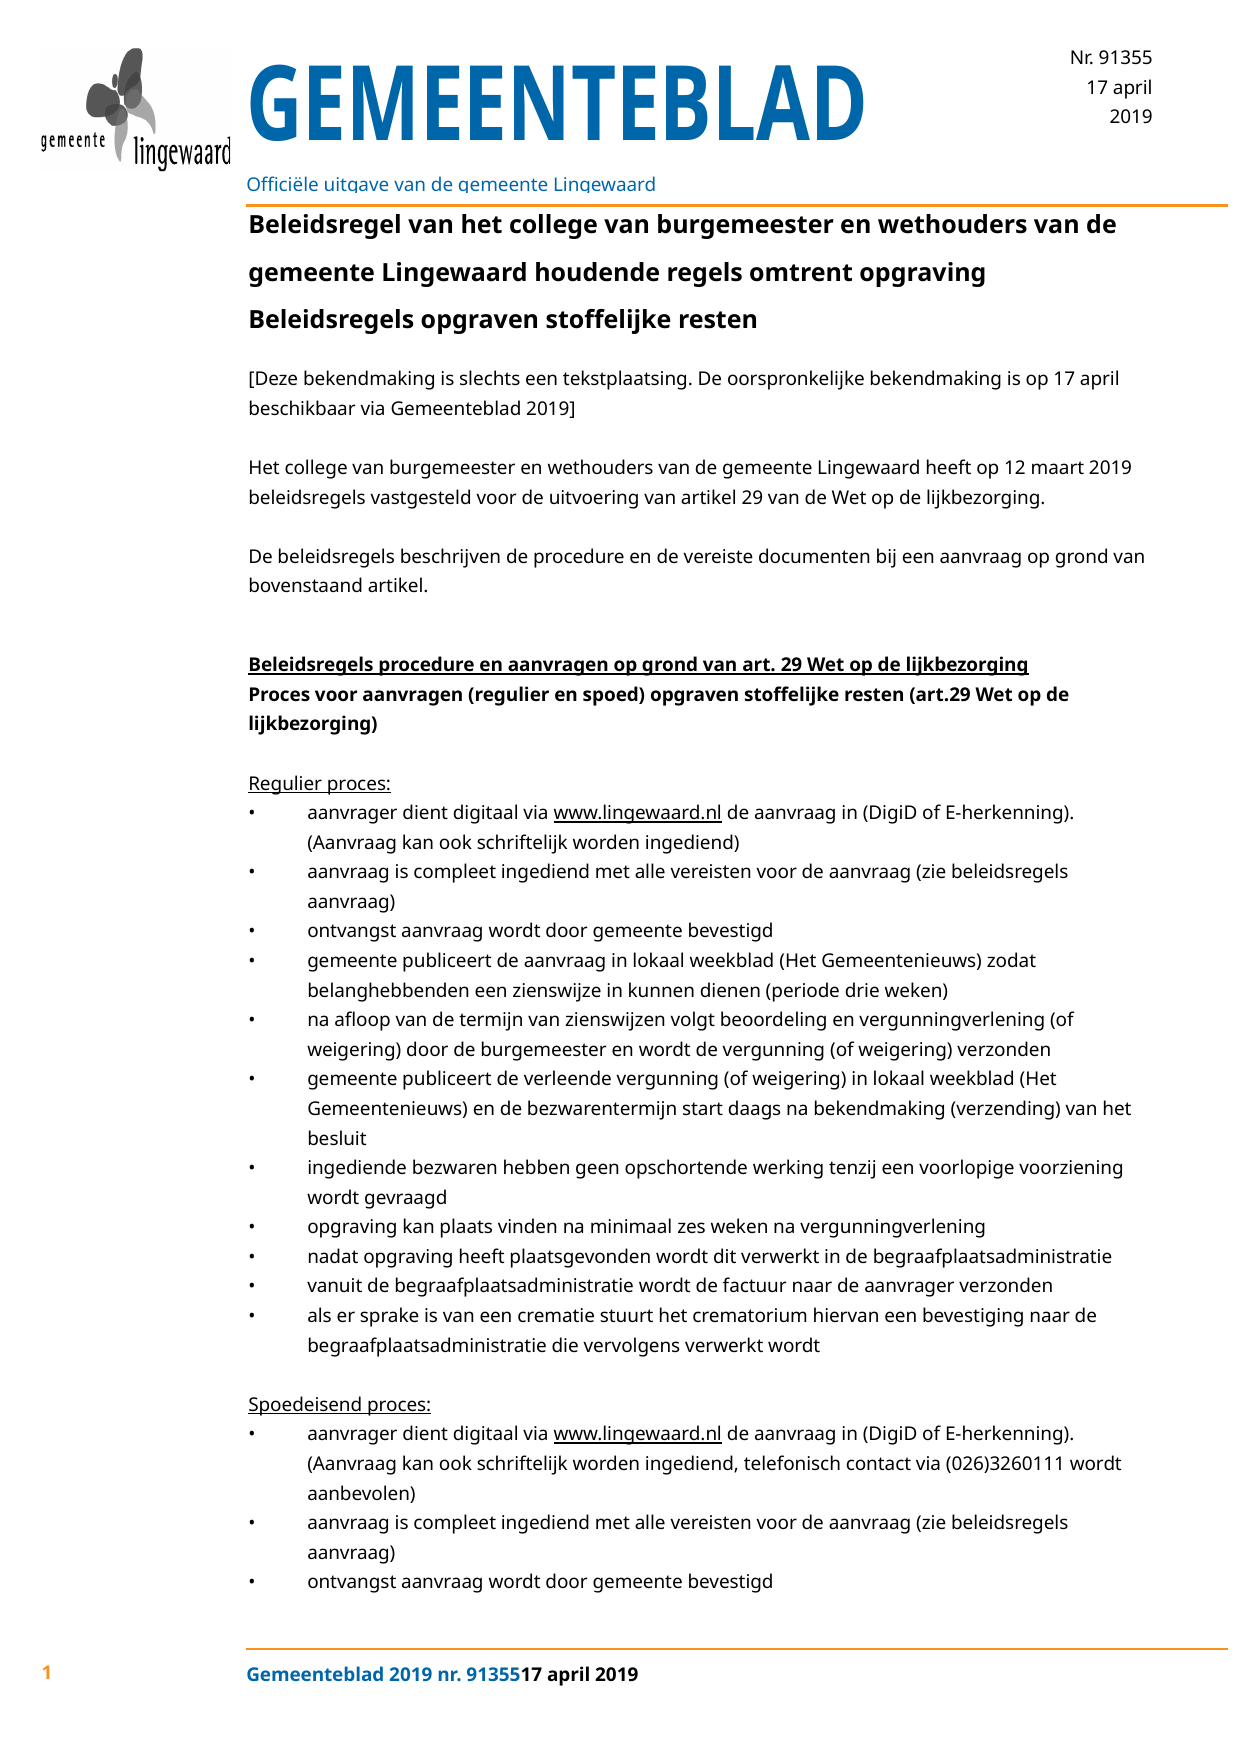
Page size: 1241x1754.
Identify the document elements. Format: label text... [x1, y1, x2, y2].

text De beleidsregels beschrijven de procedure en de vereiste documenten bij een aanvraag op grond van bovenstaand artikel. [248, 543, 1152, 598]
list gemeente publiceert de aanvraag in lokaal weekblad (Het Gemeentenieuws) zodat belanghebbenden een zienswijze in kunnen dienen (periode drie weken) [248, 947, 1152, 1003]
list ontvangst aanvraag wordt door gemeente bevestigd [248, 1568, 1152, 1594]
list aanvraag is compleet ingediend met alle vereisten voor de aanvraag (zie beleidsregels aanvraag) [248, 858, 1152, 914]
list na afloop van de termijn van zienswijzen volgt beoordeling en vergunningverlening (of weigering) door de burgemeester en wordt de vergunning (of weigering) verzonden [248, 1006, 1152, 1062]
list aanvrager dient digitaal via www.lingewaard.nl de aanvraag in (DigiD of E-herkenning). (Aanvraag kan ook schriftelijk worden ingediend) [248, 799, 1152, 855]
list ingediende bezwaren hebben geen opschortende werking tenzij een voorlopige voorziening wordt gevraagd [248, 1154, 1152, 1210]
text Beleidsregels procedure en aanvragen op grond van art. 29 Wet op de lijkbezorging [248, 651, 1152, 677]
list opgraving kan plaats vinden na minimaal zes weken na vergunningverlening [248, 1213, 1152, 1239]
list aanvraag is compleet ingediend met alle vereisten voor de aanvraag (zie beleidsregels aanvraag) [248, 1509, 1152, 1565]
list als er sprake is van een crematie stuurt het crematorium hiervan een bevestiging naar de begraafplaatsadministratie die vervolgens verwerkt wordt [248, 1302, 1152, 1358]
picture [41, 47, 231, 172]
text Proces voor aanvragen (regulier en spoed) opgraven stoffelijke resten (art.29 Wet op de lijkbezorging) [248, 681, 1152, 736]
list nadat opgraving heeft plaatsgevonden wordt dit verwerkt in de begraafplaatsadministratie [248, 1243, 1152, 1269]
list gemeente publiceert de verleende vergunning (of weigering) in lokaal weekblad (Het Gemeentenieuws) en de bezwarentermijn start daags na bekendmaking (verzending) van het besluit [248, 1066, 1152, 1151]
text Beleidsregel van het college van burgemeester en wethouders van de gemeente Lingewaard houdende regels omtrent opgraving Beleidsregels opgraven stoffelijke resten [248, 207, 1152, 336]
text Spoedeisend proces: [248, 1391, 1152, 1417]
list aanvrager dient digitaal via www.lingewaard.nl de aanvraag in (DigiD of E-herkenning). (Aanvraag kan ook schriftelijk worden ingediend, telefonisch contact via (026)3260111 wordt aanbevolen) [248, 1421, 1152, 1506]
text [Deze bekendmaking is slechts een tekstplaatsing. De oorspronkelijke bekendmaking is op 17 april beschikbaar via Gemeenteblad 2019] [248, 366, 1152, 421]
list ontvangst aanvraag wordt door gemeente bevestigd [248, 918, 1152, 943]
text Regulier proces: [248, 770, 1152, 796]
list vanuit de begraafplaatsadministratie wordt de factuur naar de aanvrager verzonden [248, 1273, 1152, 1298]
text Het college van burgemeester en wethouders van de gemeente Lingewaard heeft op 12 maart 2019 beleidsregels vastgesteld voor de uitvoering van artikel 29 van de Wet op de lijkbezorging. [248, 454, 1152, 509]
